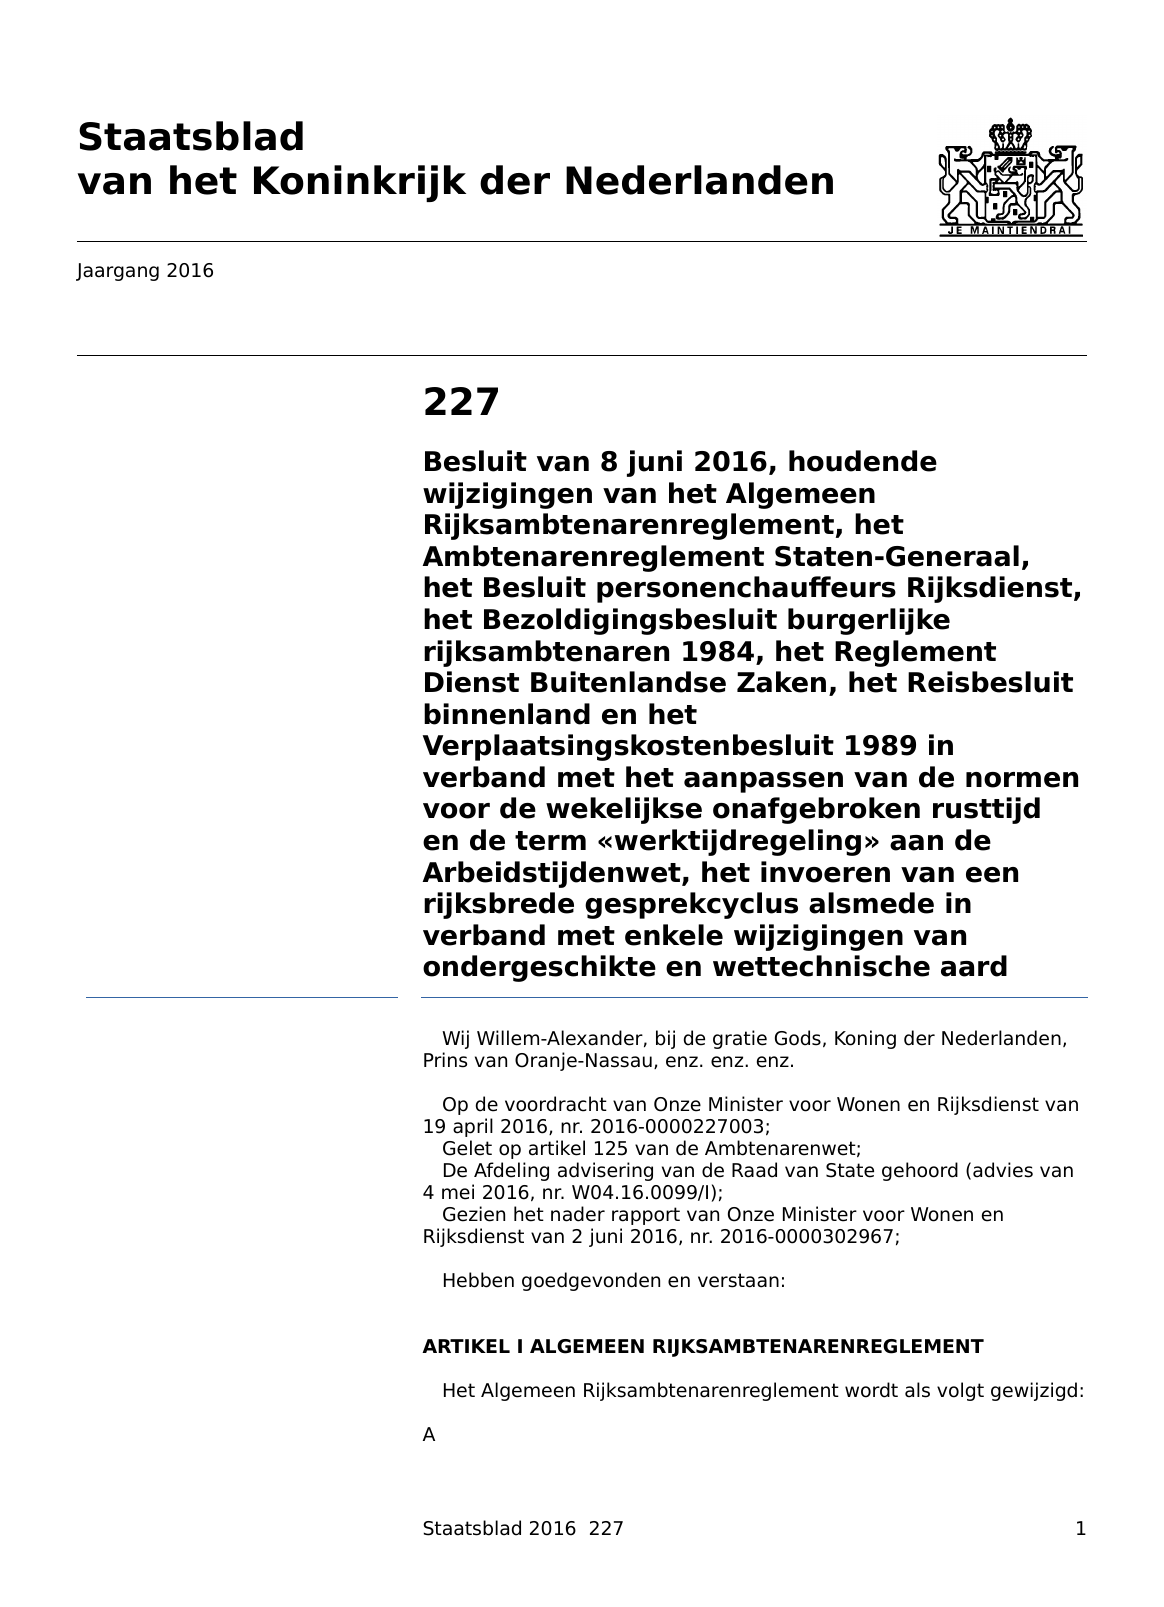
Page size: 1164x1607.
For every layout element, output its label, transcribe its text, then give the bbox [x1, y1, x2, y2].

table_header [886, 100, 1087, 241]
subtitle ARTIKEL I ALGEMEEN RIJKSAMBTENARENREGLEMENT [422, 1336, 1087, 1358]
text Hebben goedgevonden en verstaan: [422, 1270, 1087, 1292]
text Wij Willem-Alexander, bij de gratie Gods, Koning der Nederlanden, Prins van Oranje-Nassau, enz. enz. enz. [422, 1027, 1087, 1071]
text Op de voordracht van Onze Minister voor Wonen en Rijksdienst van 19 april 2016, nr. 2016-0000227003; [422, 1094, 1087, 1138]
table_cell Jaargang 2016 [77, 242, 1087, 355]
table_header Staatsblad van het Koninkrijk der Nederlanden [77, 100, 886, 241]
text A [422, 1424, 1087, 1446]
picture [936, 115, 1087, 240]
text Gelet op artikel 125 van de Ambtenarenwet; [422, 1138, 1087, 1159]
text Het Algemeen Rijksambtenarenreglement wordt als volgt gewijzigd: [422, 1380, 1087, 1402]
text De Afdeling advisering van de Raad van State gehoord (advies van 4 mei 2016, nr. W04.16.0099/I); [422, 1159, 1087, 1203]
text Besluit van 8 juni 2016, houdende wijzigingen van het Algemeen Rijksambtenarenreglement, het Ambtenarenreglement Staten-Generaal, het Besluit personenchauffeurs Rijksdienst, het Bezoldigingsbesluit burgerlijke rijksambtenaren 1984, het Reglement Dienst Buitenlandse Zaken, het Reisbesluit binnenland en het Verplaatsingskostenbesluit 1989 in verband met het aanpassen van de normen voor de wekelijkse onafgebroken rusttijd en de term «werktijdregeling» aan de Arbeidstijdenwet, het invoeren van een rijksbrede gesprekcyclus alsmede in verband met enkele wijzigingen van ondergeschikte en wettechnische aard [422, 447, 1087, 983]
subtitle 227 [422, 381, 1087, 424]
text Gezien het nader rapport van Onze Minister voor Wonen en Rijksdienst van 2 juni 2016, nr. 2016-0000302967; [422, 1203, 1087, 1247]
